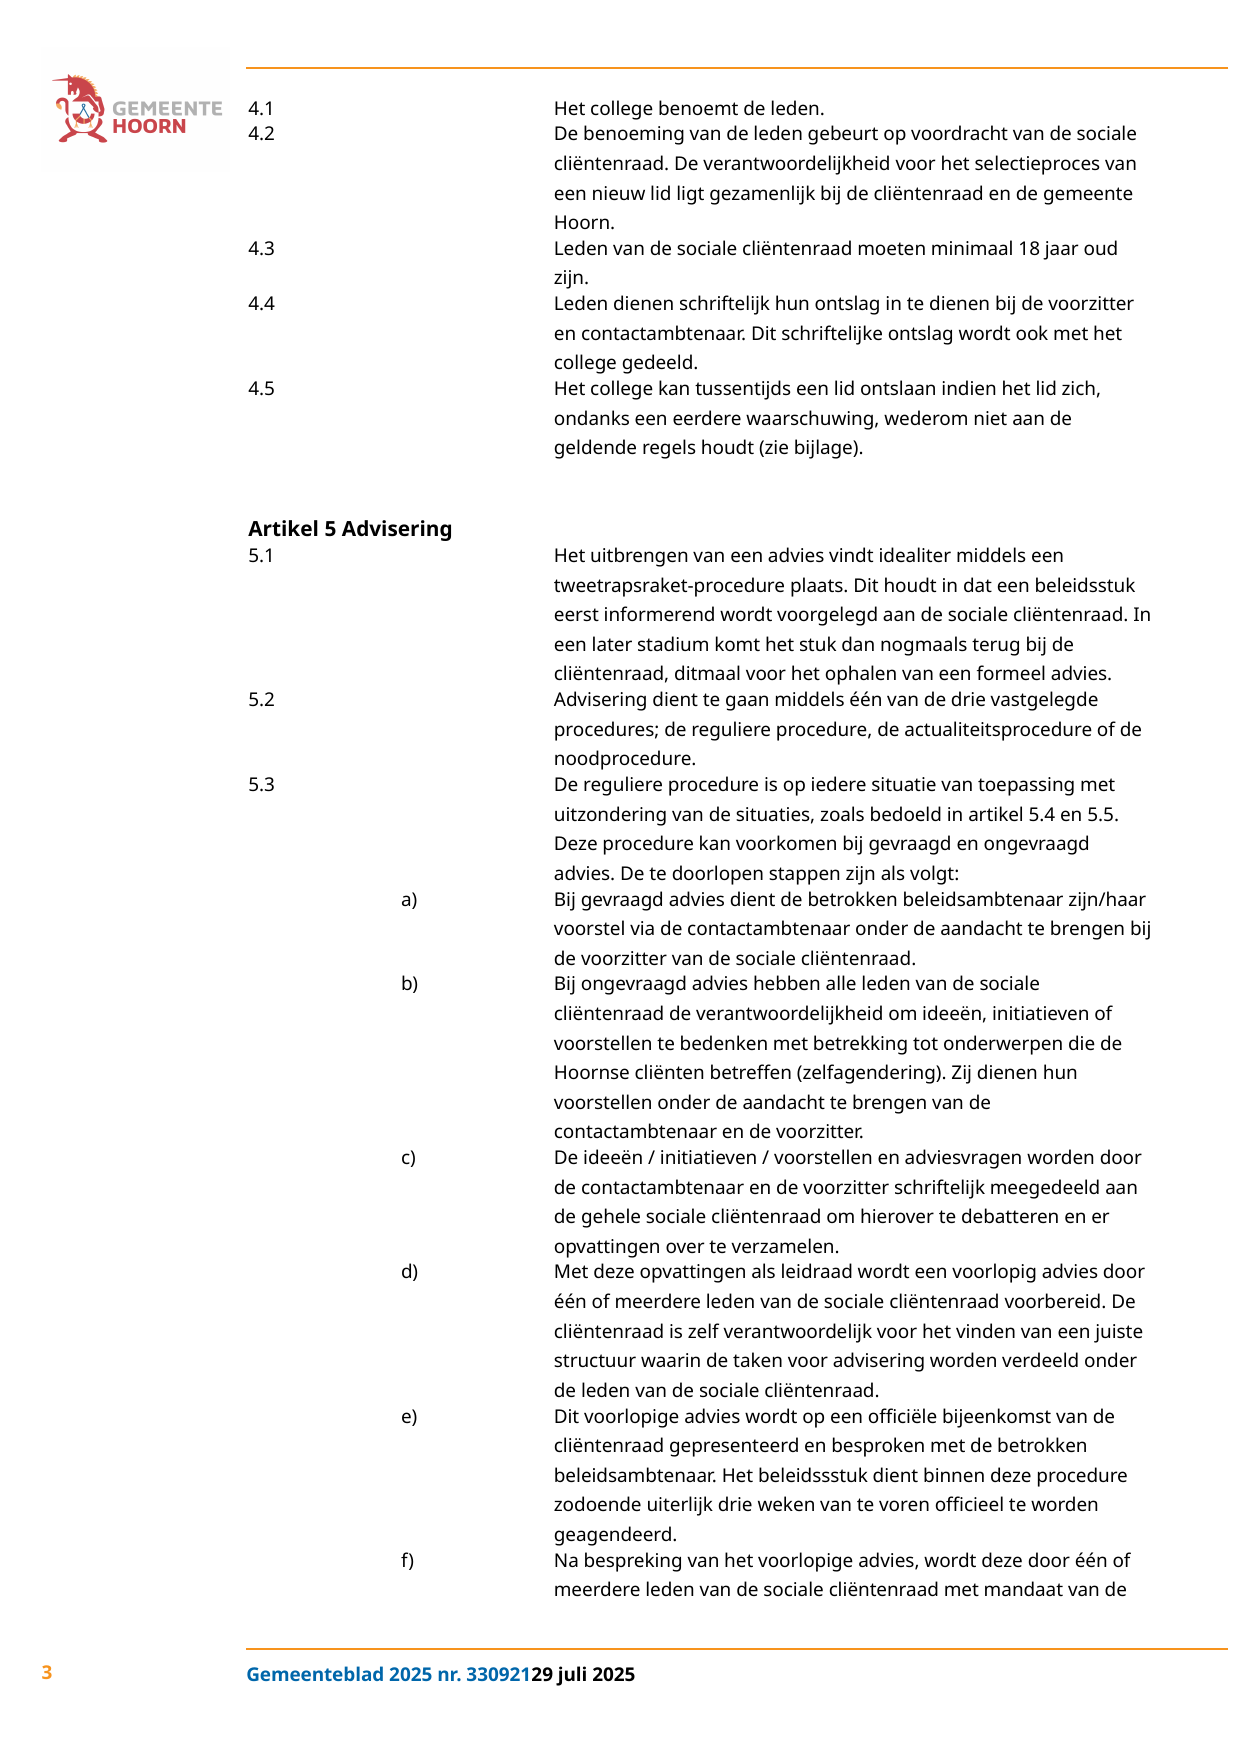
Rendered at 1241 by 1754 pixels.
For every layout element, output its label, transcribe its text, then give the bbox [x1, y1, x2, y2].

table_cell [248, 1547, 401, 1602]
table_cell Advisering dient te gaan middels één van de drie vastgelegde procedures; de reguliere procedure, de actualiteitsprocedure of de noodprocedure. [554, 686, 1152, 771]
table_cell [401, 771, 554, 886]
table_cell 4.2 [248, 121, 401, 235]
table_cell 5.2 [248, 686, 401, 771]
table_cell Met deze opvattingen als leidraad wordt een voorlopig advies door één of meerdere leden van de sociale cliëntenraad voorbereid. De cliëntenraad is zelf verantwoordelijk voor het vinden van een juiste structuur waarin de taken voor advisering worden verdeeld onder de leden van de sociale cliëntenraad. [554, 1259, 1152, 1403]
table_cell a) [401, 886, 554, 971]
picture [41, 47, 231, 172]
table_cell De reguliere procedure is op iedere situatie van toepassing met uitzondering van de situaties, zoals bedoeld in artikel 5.4 en 5.5. Deze procedure kan voorkomen bij gevraagd en ongevraagd advies. De te doorlopen stappen zijn als volgt: [554, 771, 1152, 886]
table_cell [401, 686, 554, 771]
table_cell f) [401, 1547, 554, 1602]
table_cell c) [401, 1144, 554, 1259]
table_cell 4.3 [248, 235, 401, 290]
text Artikel 5 Advisering [248, 514, 1152, 542]
table_cell Bij gevraagd advies dient de betrokken beleidsambtenaar zijn/haar voorstel via de contactambtenaar onder de aandacht te brengen bij de voorzitter van de sociale cliëntenraad. [554, 886, 1152, 971]
table_cell [401, 375, 554, 460]
table_cell [248, 1259, 401, 1403]
table_cell [401, 121, 554, 235]
table_cell [401, 235, 554, 290]
table_header [401, 542, 554, 686]
table_cell [248, 971, 401, 1144]
table_header 4.1 [248, 95, 401, 121]
table_cell 4.4 [248, 290, 401, 375]
table_cell Leden van de sociale cliëntenraad moeten minimaal 18 jaar oud zijn. [554, 235, 1152, 290]
table_cell [401, 290, 554, 375]
table_cell [248, 886, 401, 971]
table_cell b) [401, 971, 554, 1144]
table_cell Leden dienen schriftelijk hun ontslag in te dienen bij de voorzitter en contactambtenaar. Dit schriftelijke ontslag wordt ook met het college gedeeld. [554, 290, 1152, 375]
table_cell [248, 1403, 401, 1547]
table_cell e) [401, 1403, 554, 1547]
table_cell De ideeën / initiatieven / voorstellen en adviesvragen worden door de contactambtenaar en de voorzitter schriftelijk meegedeeld aan de gehele sociale cliëntenraad om hierover te debatteren en er opvattingen over te verzamelen. [554, 1144, 1152, 1259]
table_header Het college benoemt de leden. [554, 95, 1152, 121]
table_cell Na bespreking van het voorlopige advies, wordt deze door één of meerdere leden van de sociale cliëntenraad met mandaat van de [554, 1547, 1152, 1602]
table_cell 5.3 [248, 771, 401, 886]
table_cell De benoeming van de leden gebeurt op voordracht van de sociale cliëntenraad. De verantwoordelijkheid voor het selectieproces van een nieuw lid ligt gezamenlijk bij de cliëntenraad en de gemeente Hoorn. [554, 121, 1152, 235]
table_header 5.1 [248, 542, 401, 686]
table_cell [248, 1144, 401, 1259]
table_header Het uitbrengen van een advies vindt idealiter middels een tweetrapsraket-procedure plaats. Dit houdt in dat een beleidsstuk eerst informerend wordt voorgelegd aan de sociale cliëntenraad. In een later stadium komt het stuk dan nogmaals terug bij de cliëntenraad, ditmaal voor het ophalen van een formeel advies. [554, 542, 1152, 686]
table_cell Het college kan tussentijds een lid ontslaan indien het lid zich, ondanks een eerdere waarschuwing, wederom niet aan de geldende regels houdt (zie bijlage). [554, 375, 1152, 460]
table_cell Bij ongevraagd advies hebben alle leden van de sociale cliëntenraad de verantwoordelijkheid om ideeën, initiatieven of voorstellen te bedenken met betrekking tot onderwerpen die de Hoornse cliënten betreffen (zelfagendering). Zij dienen hun voorstellen onder de aandacht te brengen van de contactambtenaar en de voorzitter. [554, 971, 1152, 1144]
table_cell 4.5 [248, 375, 401, 460]
table_cell d) [401, 1259, 554, 1403]
table_header [401, 95, 554, 121]
table_cell Dit voorlopige advies wordt op een officiële bijeenkomst van de cliëntenraad gepresenteerd en besproken met de betrokken beleidsambtenaar. Het beleidssstuk dient binnen deze procedure zodoende uiterlijk drie weken van te voren officieel te worden geagendeerd. [554, 1403, 1152, 1547]
